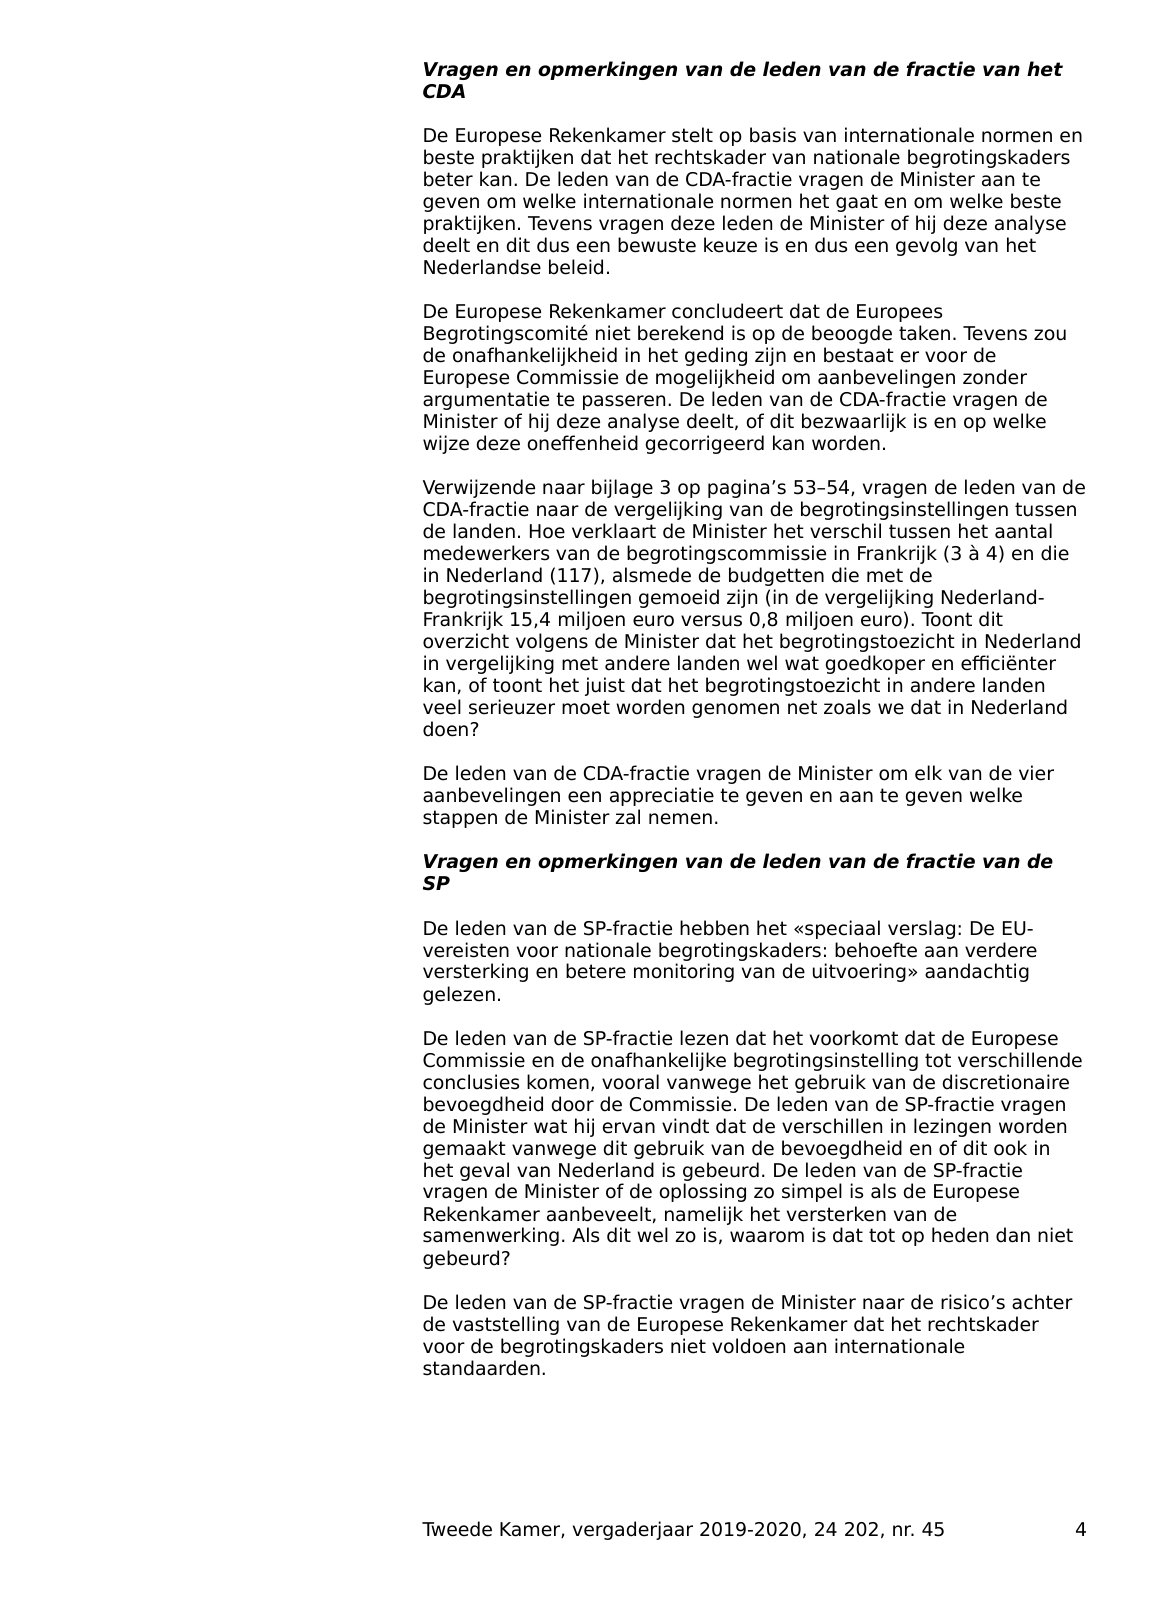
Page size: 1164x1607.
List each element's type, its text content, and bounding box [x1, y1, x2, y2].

text De leden van de SP-fractie vragen de Minister naar de risico’s achter de vaststelling van de Europese Rekenkamer dat het rechtskader voor de begrotingskaders niet voldoen aan internationale standaarden. [422, 1292, 1087, 1379]
subtitle Vragen en opmerkingen van de leden van de fractie van de SP [422, 851, 1087, 895]
text De leden van de SP-fractie hebben het «speciaal verslag: De EU-vereisten voor nationale begrotingskaders: behoefte aan verdere versterking en betere monitoring van de uitvoering» aandachtig gelezen. [422, 917, 1087, 1005]
text De leden van de SP-fractie lezen dat het voorkomt dat de Europese Commissie en de onafhankelijke begrotingsinstelling tot verschillende conclusies komen, vooral vanwege het gebruik van de discretionaire bevoegdheid door de Commissie. De leden van de SP-fractie vragen de Minister wat hij ervan vindt dat de verschillen in lezingen worden gemaakt vanwege dit gebruik van de bevoegdheid en of dit ook in het geval van Nederland is gebeurd. De leden van de SP-fractie vragen de Minister of de oplossing zo simpel is als de Europese Rekenkamer aanbeveelt, namelijk het versterken van de samenwerking. Als dit wel zo is, waarom is dat tot op heden dan niet gebeurd? [422, 1028, 1087, 1269]
text Verwijzende naar bijlage 3 op pagina’s 53–54, vragen de leden van de CDA-fractie naar de vergelijking van de begrotingsinstellingen tussen de landen. Hoe verklaart de Minister het verschil tussen het aantal medewerkers van de begrotingscommissie in Frankrijk (3 à 4) en die in Nederland (117), alsmede de budgetten die met de begrotingsinstellingen gemoeid zijn (in de vergelijking Nederland-Frankrijk 15,4 miljoen euro versus 0,8 miljoen euro). Toont dit overzicht volgens de Minister dat het begrotingstoezicht in Nederland in vergelijking met andere landen wel wat goedkoper en efficiënter kan, of toont het juist dat het begrotingstoezicht in andere landen veel serieuzer moet worden genomen net zoals we dat in Nederland doen? [422, 477, 1087, 741]
subtitle Vragen en opmerkingen van de leden van de fractie van het CDA [422, 59, 1087, 103]
text De Europese Rekenkamer concludeert dat de Europees Begrotingscomité niet berekend is op de beoogde taken. Tevens zou de onafhankelijkheid in het geding zijn en bestaat er voor de Europese Commissie de mogelijkheid om aanbevelingen zonder argumentatie te passeren. De leden van de CDA-fractie vragen de Minister of hij deze analyse deelt, of dit bezwaarlijk is en op welke wijze deze oneffenheid gecorrigeerd kan worden. [422, 301, 1087, 455]
text De Europese Rekenkamer stelt op basis van internationale normen en beste praktijken dat het rechtskader van nationale begrotingskaders beter kan. De leden van de CDA-fractie vragen de Minister aan te geven om welke internationale normen het gaat en om welke beste praktijken. Tevens vragen deze leden de Minister of hij deze analyse deelt en dit dus een bewuste keuze is en dus een gevolg van het Nederlandse beleid. [422, 125, 1087, 279]
text De leden van de CDA-fractie vragen de Minister om elk van de vier aanbevelingen een appreciatie te geven en aan te geven welke stappen de Minister zal nemen. [422, 763, 1087, 829]
